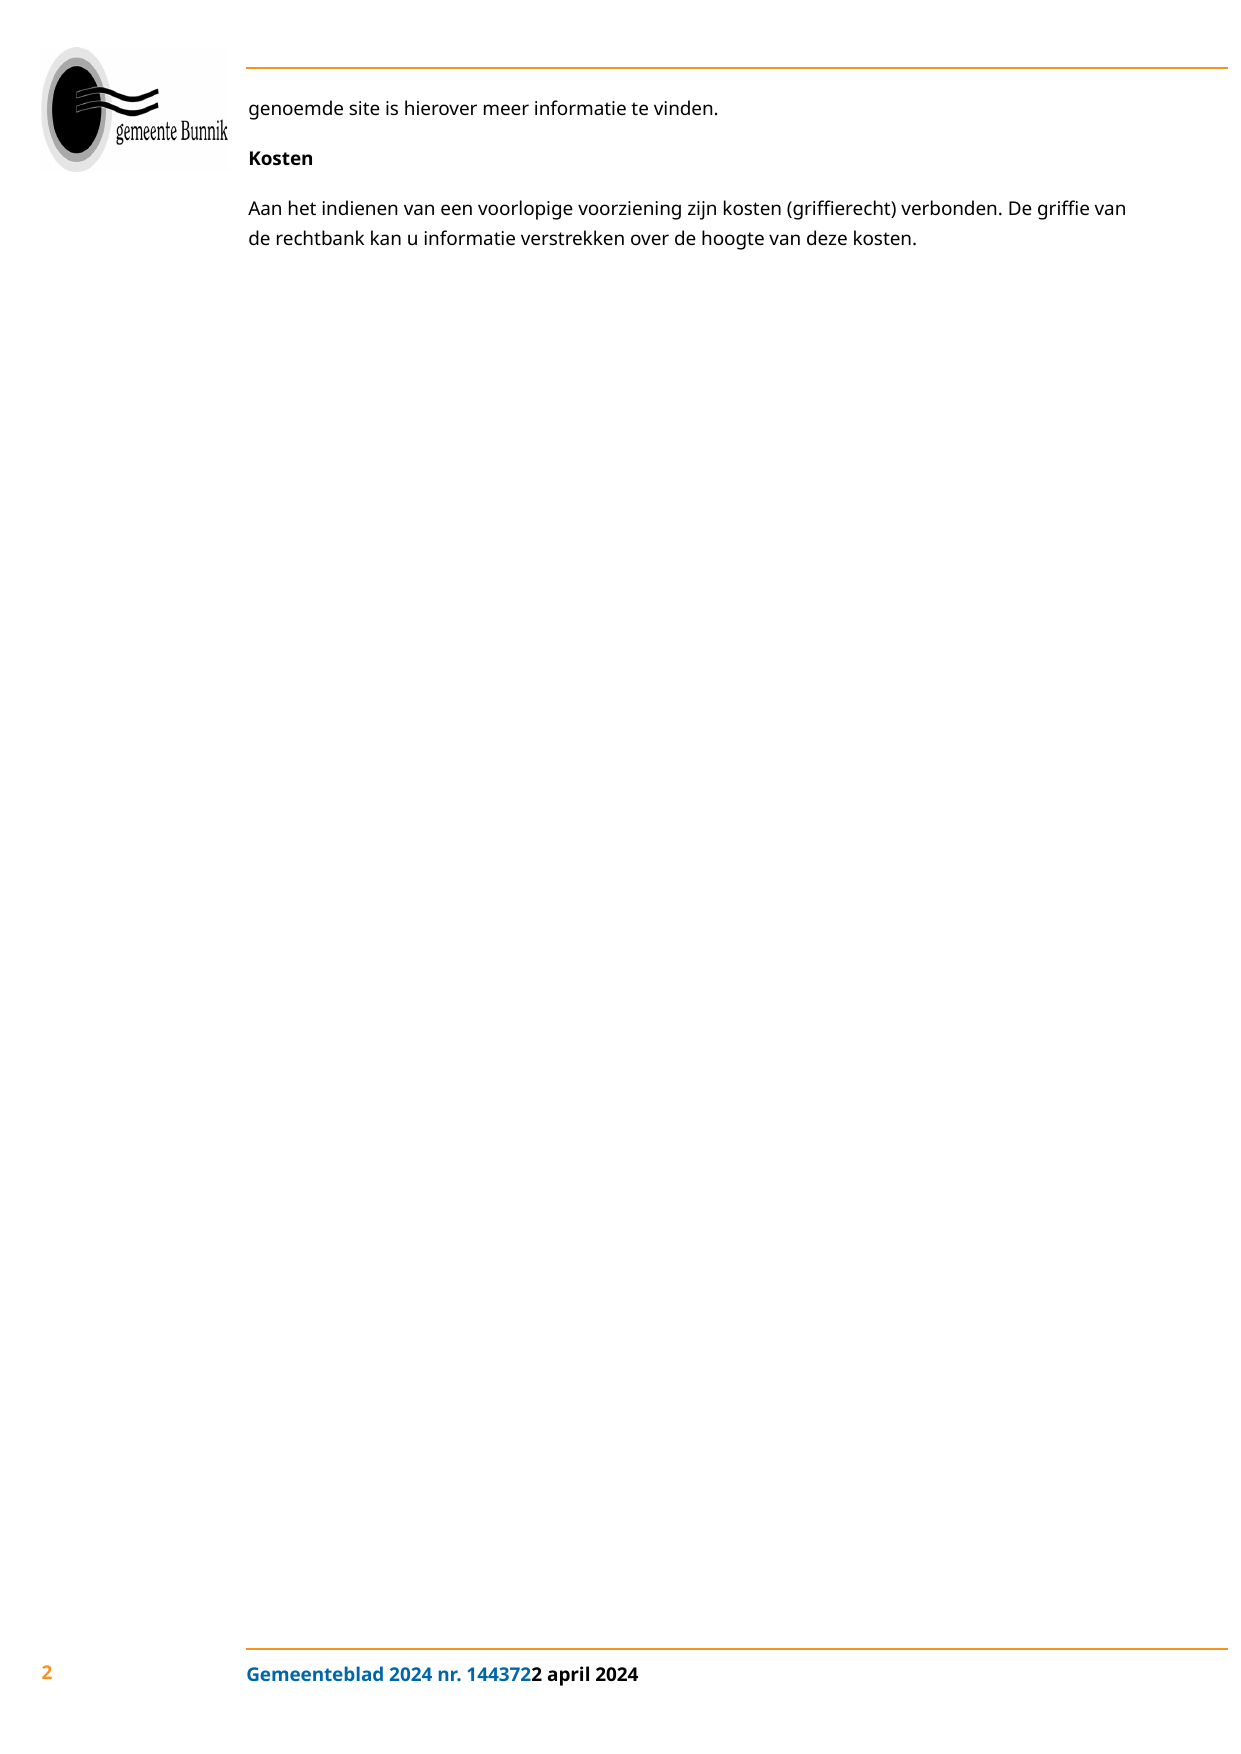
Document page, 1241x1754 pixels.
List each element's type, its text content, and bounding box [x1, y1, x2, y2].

text Kosten [248, 145, 1152, 171]
picture [41, 47, 231, 172]
text Aan het indienen van een voorlopige voorziening zijn kosten (griffierecht) verbonden. De griffie van de rechtbank kan u informatie verstrekken over de hoogte van deze kosten. [248, 196, 1152, 251]
text genoemde site is hierover meer informatie te vinden. [248, 95, 1152, 121]
